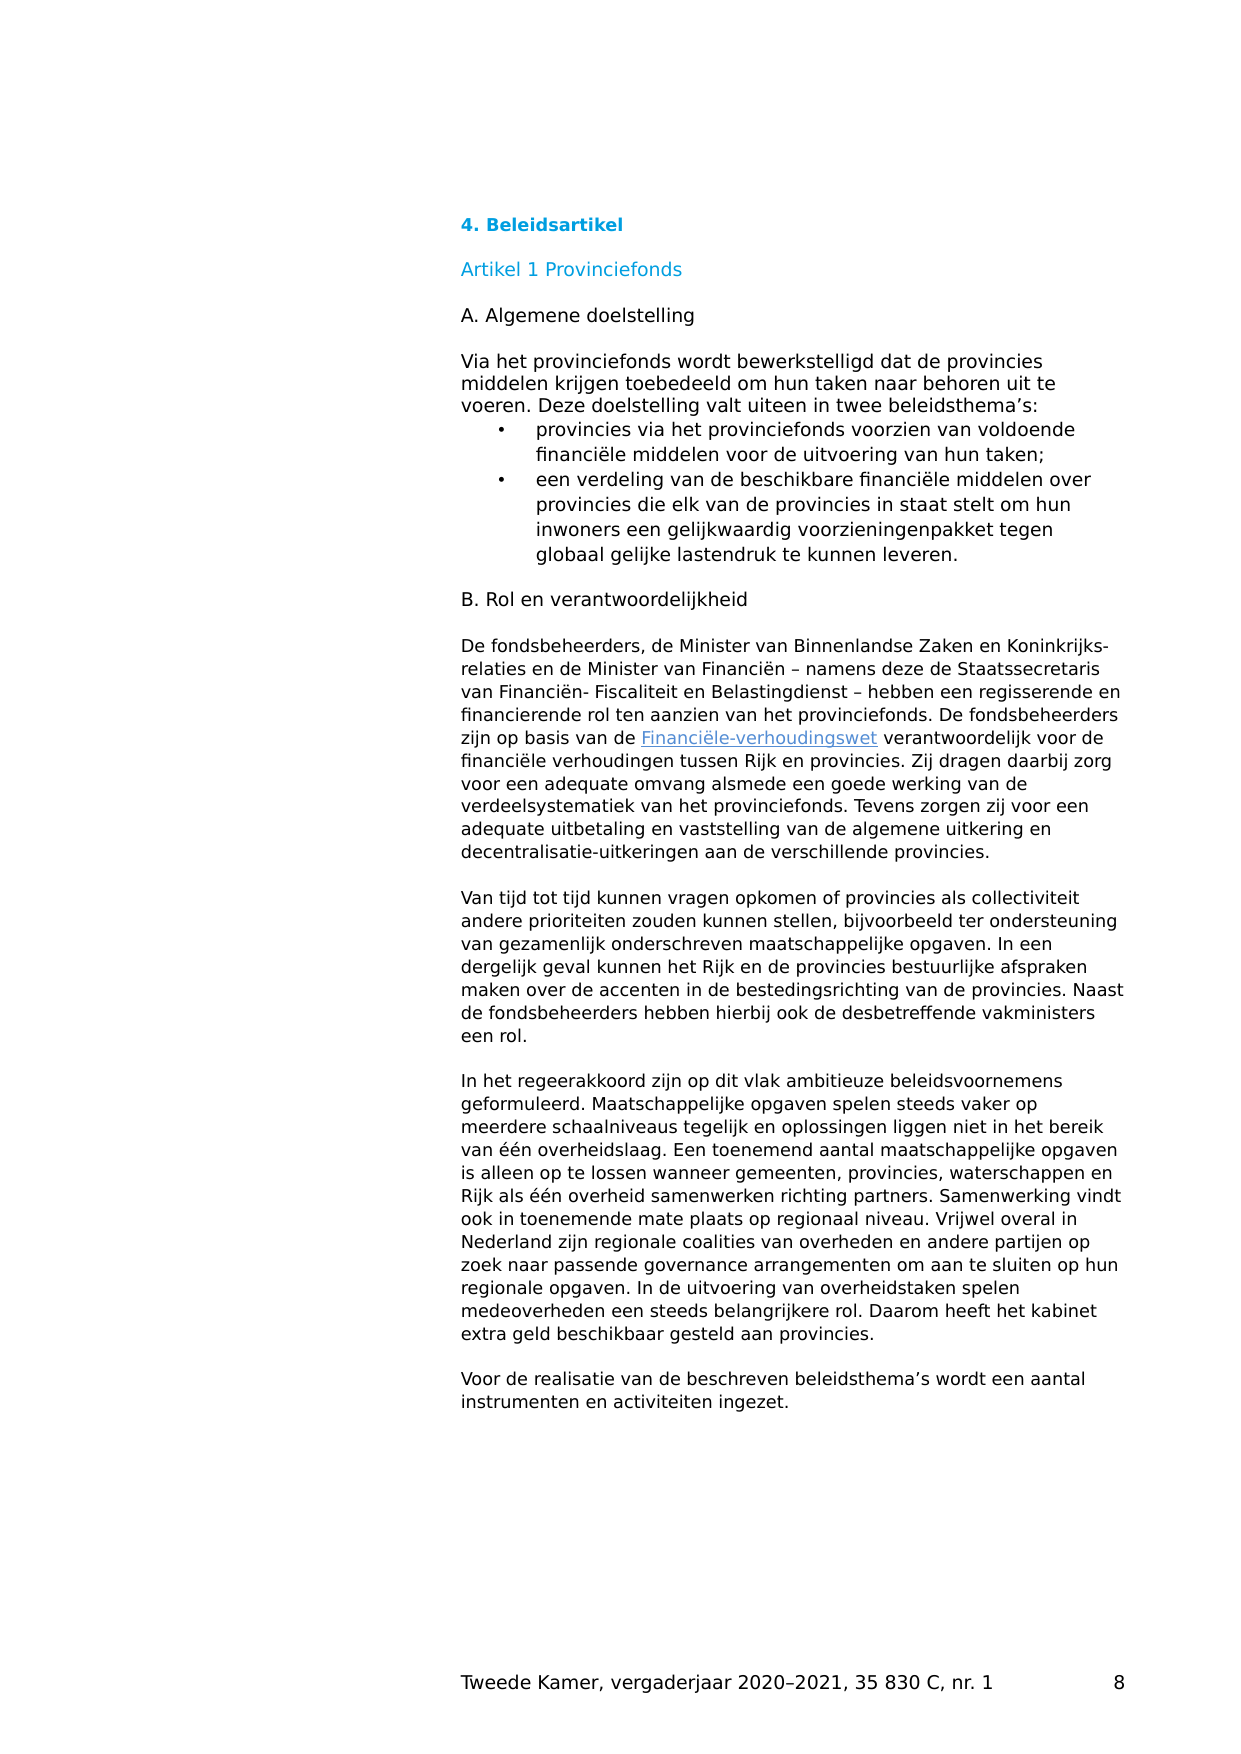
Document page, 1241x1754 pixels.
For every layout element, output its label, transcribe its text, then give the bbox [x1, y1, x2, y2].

title B. Rol en verantwoordelijkheid [461, 588, 1125, 610]
text Van tijd tot tijd kunnen vragen opkomen of provincies als collectiviteit andere prioriteiten zouden kunnen stellen, bijvoorbeeld ter ondersteuning van gezamenlijk onderschreven maatschappelijke opgaven. In een dergelijk geval kunnen het Rijk en de provincies bestuurlijke afspraken maken over de accenten in de bestedingsrichting van de provincies. Naast de fondsbeheerders hebben hierbij ook de desbetreffende vakministers een rol. [461, 886, 1125, 1047]
text De fondsbeheerders, de Minister van Binnenlandse Zaken en Koninkrijks-relaties en de Minister van Financiën – namens deze de Staatssecretaris van Financiën- Fiscaliteit en Belastingdienst – hebben een regisserende en financierende rol ten aanzien van het provinciefonds. De fondsbeheerders zijn op basis van de Financiële-verhoudingswet verantwoordelijk voor de financiële verhoudingen tussen Rijk en provincies. Zij dragen daarbij zorg voor een adequate omvang alsmede een goede werking van de verdeelsystematiek van het provinciefonds. Tevens zorgen zij voor een adequate uitbetaling en vaststelling van de algemene uitkering en decentralisatie-uitkeringen aan de verschillende provincies. [461, 634, 1125, 863]
title 4. Beleidsartikel [461, 213, 1125, 236]
text Voor de realisatie van de beschreven beleidsthema’s wordt een aantal instrumenten en activiteiten ingezet. [461, 1367, 1125, 1413]
text Via het provinciefonds wordt bewerkstelligd dat de provincies middelen krijgen toebedeeld om hun taken naar behoren uit te voeren. Deze doelstelling valt uiteen in twee beleidsthema’s: [461, 351, 1125, 416]
list provincies via het provinciefonds voorzien van voldoende financiële middelen voor de uitvoering van hun taken; [498, 416, 1125, 466]
text In het regeerakkoord zijn op dit vlak ambitieuze beleidsvoornemens geformuleerd. Maatschappelijke opgaven spelen steeds vaker op meerdere schaalniveaus tegelijk en oplossingen liggen niet in het bereik van één overheidslaag. Een toenemend aantal maatschappelijke opgaven is alleen op te lossen wanneer gemeenten, provincies, waterschappen en Rijk als één overheid samenwerken richting partners. Samenwerking vindt ook in toenemende mate plaats op regionaal niveau. Vrijwel overal in Nederland zijn regionale coalities van overheden en andere partijen op zoek naar passende governance arrangementen om aan te sluiten op hun regionale opgaven. In de uitvoering van overheidstaken spelen medeoverheden een steeds belangrijkere rol. Daarom heeft het kabinet extra geld beschikbaar gesteld aan provincies. [461, 1069, 1125, 1344]
list een verdeling van de beschikbare financiële middelen over provincies die elk van de provincies in staat stelt om hun inwoners een gelijkwaardig voorzieningenpakket tegen globaal gelijke lastendruk te kunnen leveren. [498, 466, 1125, 566]
title A. Algemene doelstelling [461, 305, 1125, 327]
title Artikel 1 Provinciefonds [461, 259, 1125, 281]
